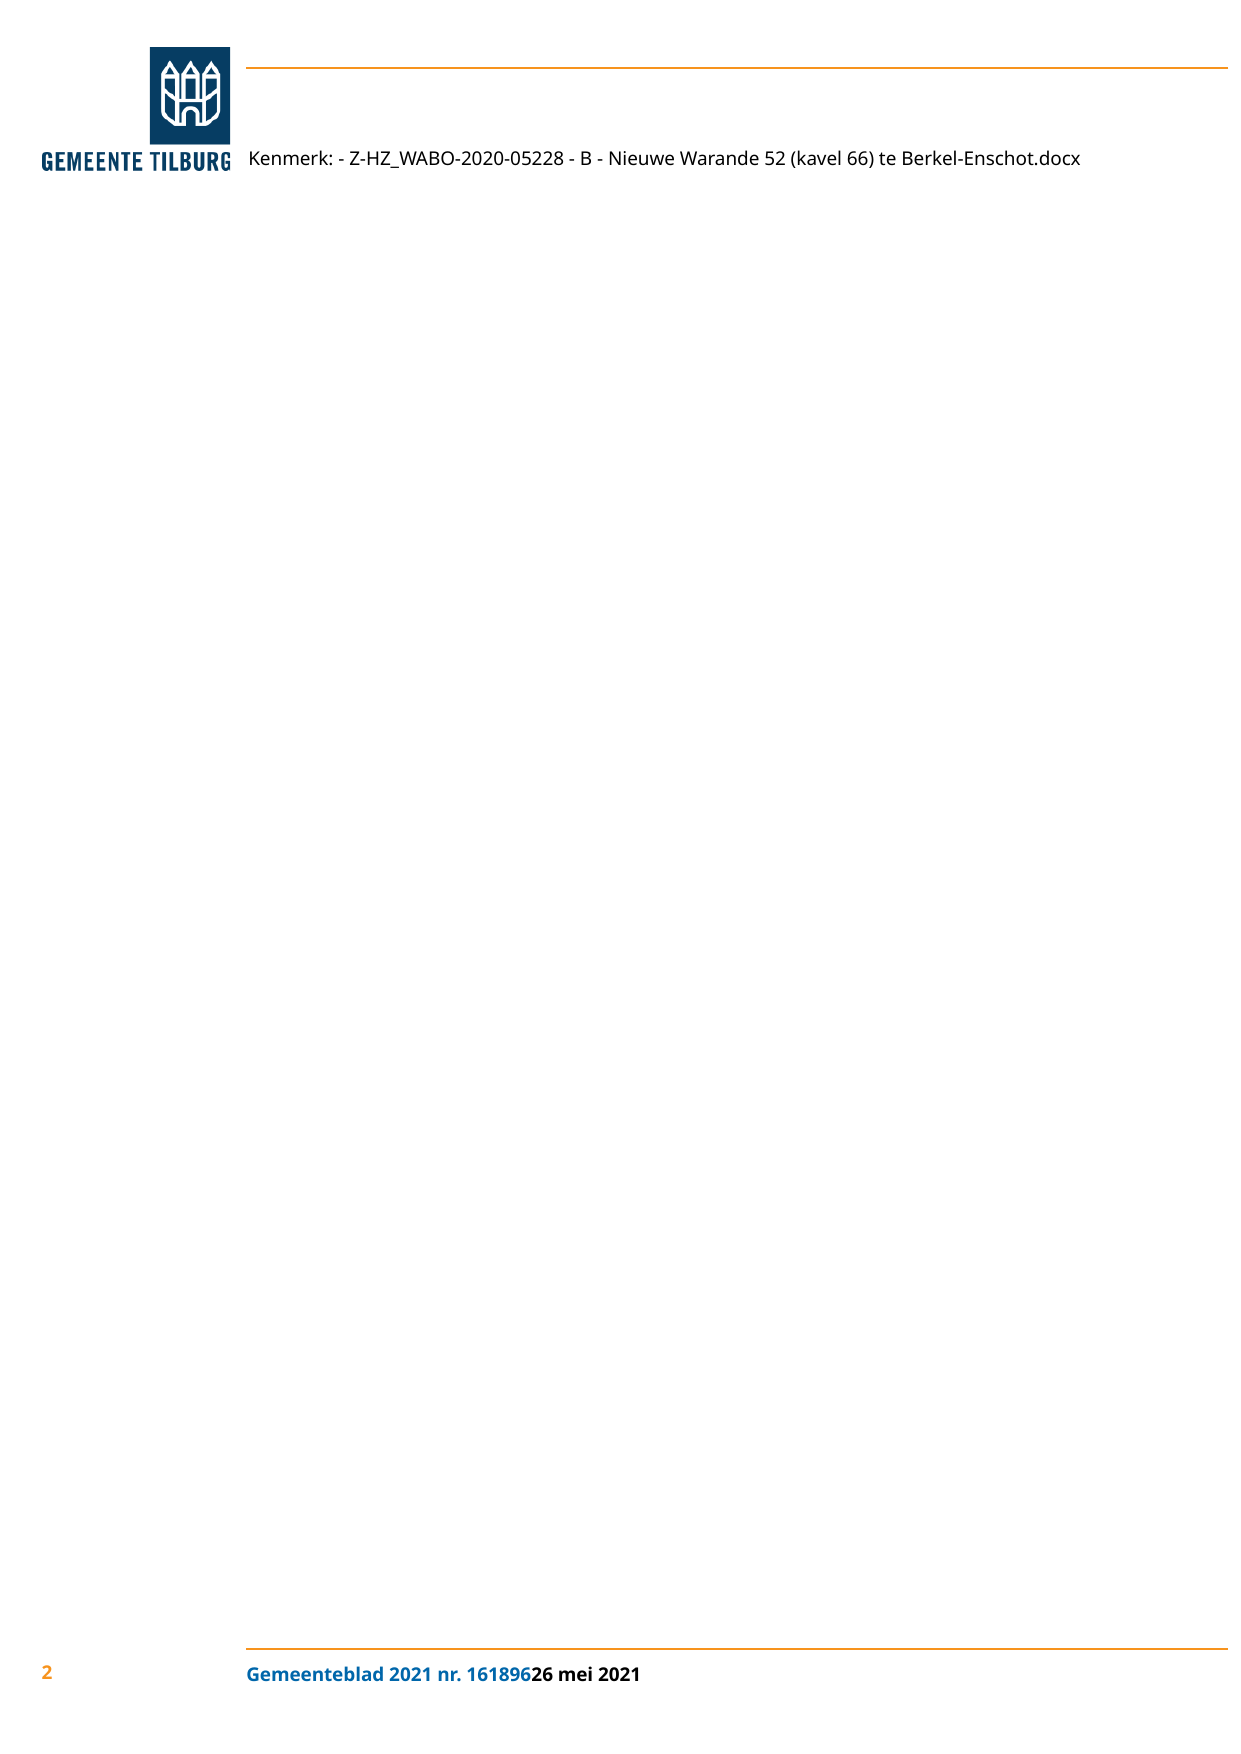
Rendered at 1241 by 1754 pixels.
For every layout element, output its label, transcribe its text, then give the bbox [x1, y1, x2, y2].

picture [41, 47, 231, 172]
text Kenmerk: - Z-HZ_WABO-2020-05228 - B - Nieuwe Warande 52 (kavel 66) te Berkel-Enschot.docx [248, 145, 1152, 171]
